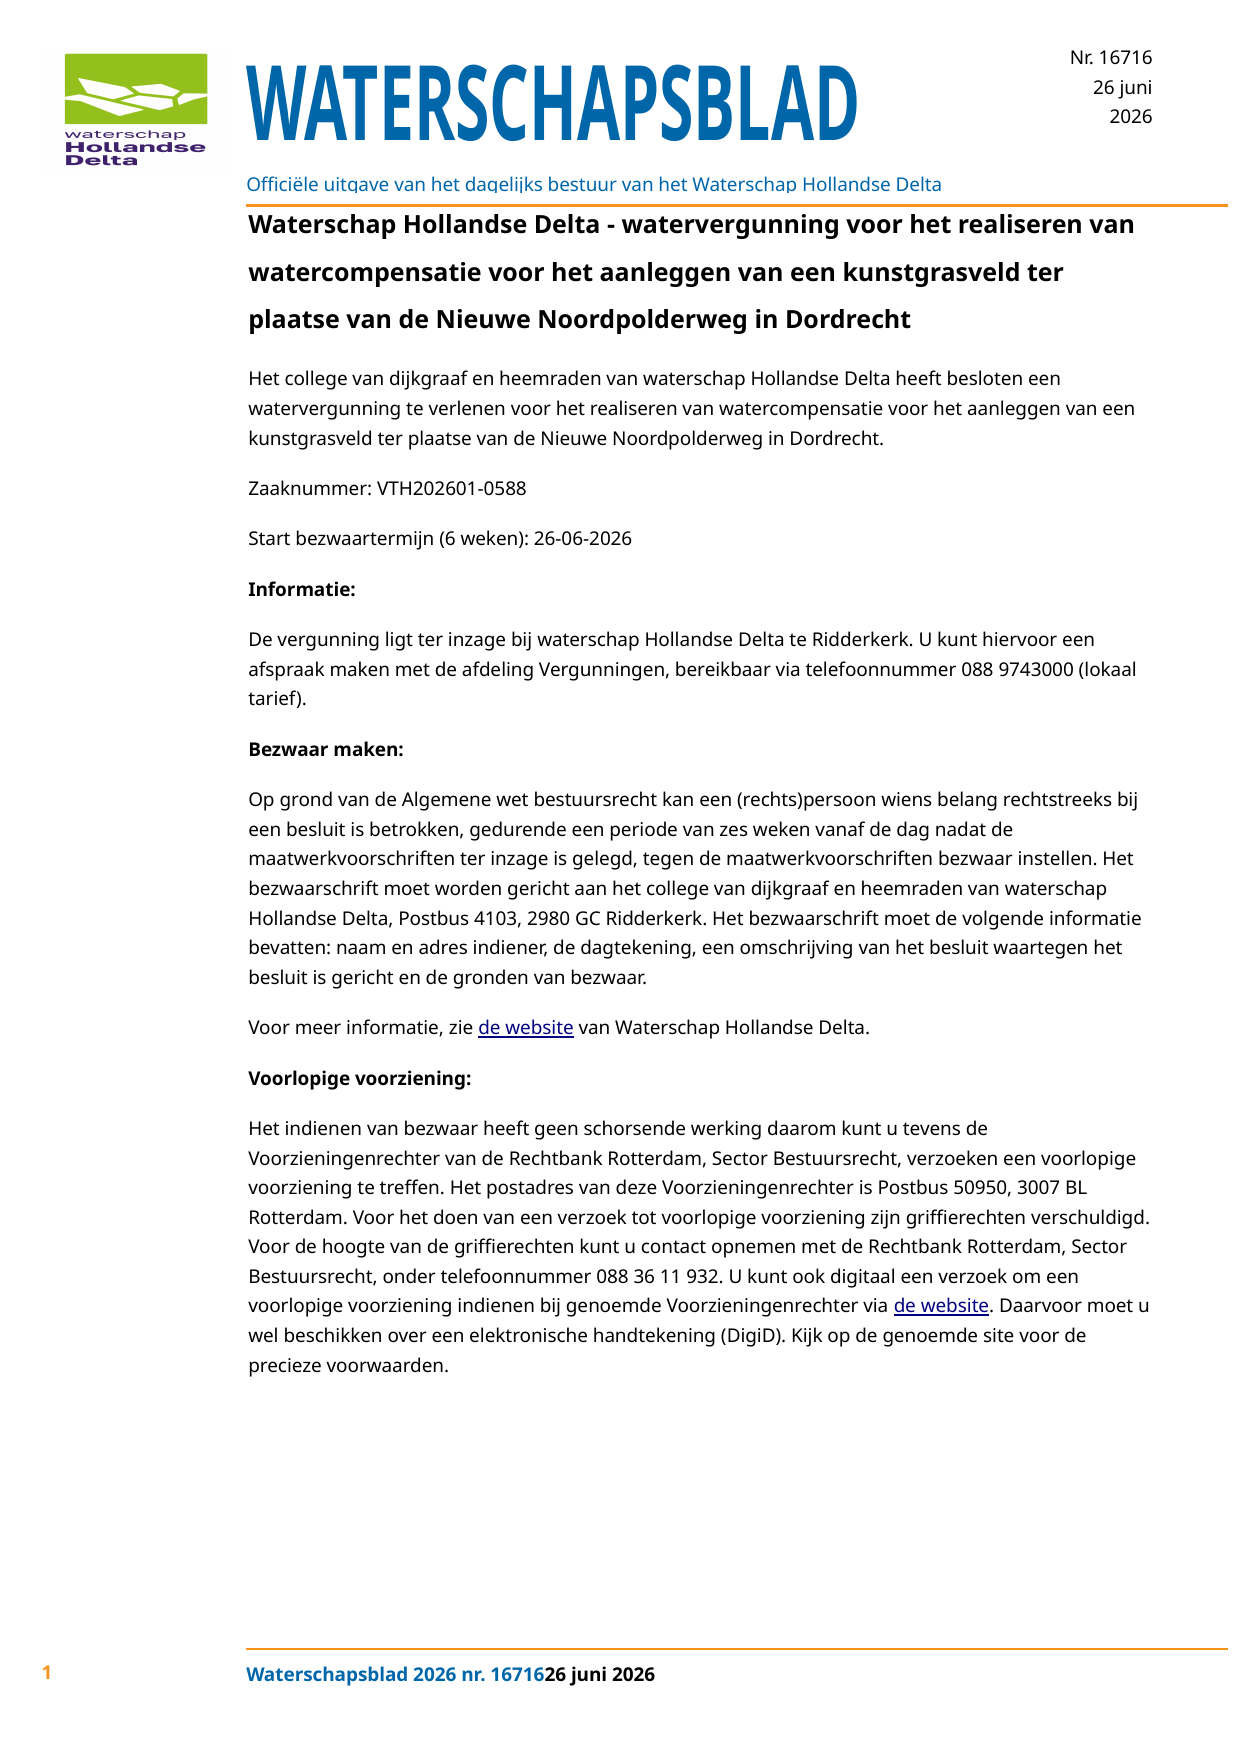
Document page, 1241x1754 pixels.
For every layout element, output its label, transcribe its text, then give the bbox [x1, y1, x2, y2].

text Waterschap Hollandse Delta - watervergunning voor het realiseren van watercompensatie voor het aanleggen van een kunstgrasveld ter plaatse van de Nieuwe Noordpolderweg in Dordrecht [248, 207, 1152, 336]
picture [41, 47, 231, 172]
text Start bezwaartermijn (6 weken): 26-06-2026 [248, 526, 1152, 551]
text Voorlopige voorziening: [248, 1065, 1152, 1090]
text Informatie: [248, 576, 1152, 602]
text De vergunning ligt ter inzage bij waterschap Hollandse Delta te Ridderkerk. U kunt hiervoor een afspraak maken met de afdeling Vergunningen, bereikbaar via telefoonnummer 088 9743000 (lokaal tarief). [248, 626, 1152, 711]
text Het indienen van bezwaar heeft geen schorsende werking daarom kunt u tevens de Voorzieningenrechter van de Rechtbank Rotterdam, Sector Bestuursrecht, verzoeken een voorlopige voorziening te treffen. Het postadres van deze Voorzieningenrechter is Postbus 50950, 3007 BL Rotterdam. Voor het doen van een verzoek tot voorlopige voorziening zijn griffierechten verschuldigd. Voor de hoogte van de griffierechten kunt u contact opnemen met de Rechtbank Rotterdam, Sector Bestuursrecht, onder telefoonnummer 088 36 11 932. U kunt ook digitaal een verzoek om een voorlopige voorziening indienen bij genoemde Voorzieningenrechter via de website. Daarvoor moet u wel beschikken over een elektronische handtekening (DigiD). Kijk op de genoemde site voor de precieze voorwaarden. [248, 1115, 1152, 1377]
text Op grond van de Algemene wet bestuursrecht kan een (rechts)persoon wiens belang rechtstreeks bij een besluit is betrokken, gedurende een periode van zes weken vanaf de dag nadat de maatwerkvoorschriften ter inzage is gelegd, tegen de maatwerkvoorschriften bezwaar instellen. Het bezwaarschrift moet worden gericht aan het college van dijkgraaf en heemraden van waterschap Hollandse Delta, Postbus 4103, 2980 GC Ridderkerk. Het bezwaarschrift moet de volgende informatie bevatten: naam en adres indiener, de dagtekening, een omschrijving van het besluit waartegen het besluit is gericht en de gronden van bezwaar. [248, 786, 1152, 989]
text Het college van dijkgraaf en heemraden van waterschap Hollandse Delta heeft besloten een watervergunning te verlenen voor het realiseren van watercompensatie voor het aanleggen van een kunstgrasveld ter plaatse van de Nieuwe Noordpolderweg in Dordrecht. [248, 366, 1152, 450]
text Voor meer informatie, zie de website van Waterschap Hollandse Delta. [248, 1014, 1152, 1040]
text Zaaknummer: VTH202601-0588 [248, 475, 1152, 501]
text Bezwaar maken: [248, 736, 1152, 762]
